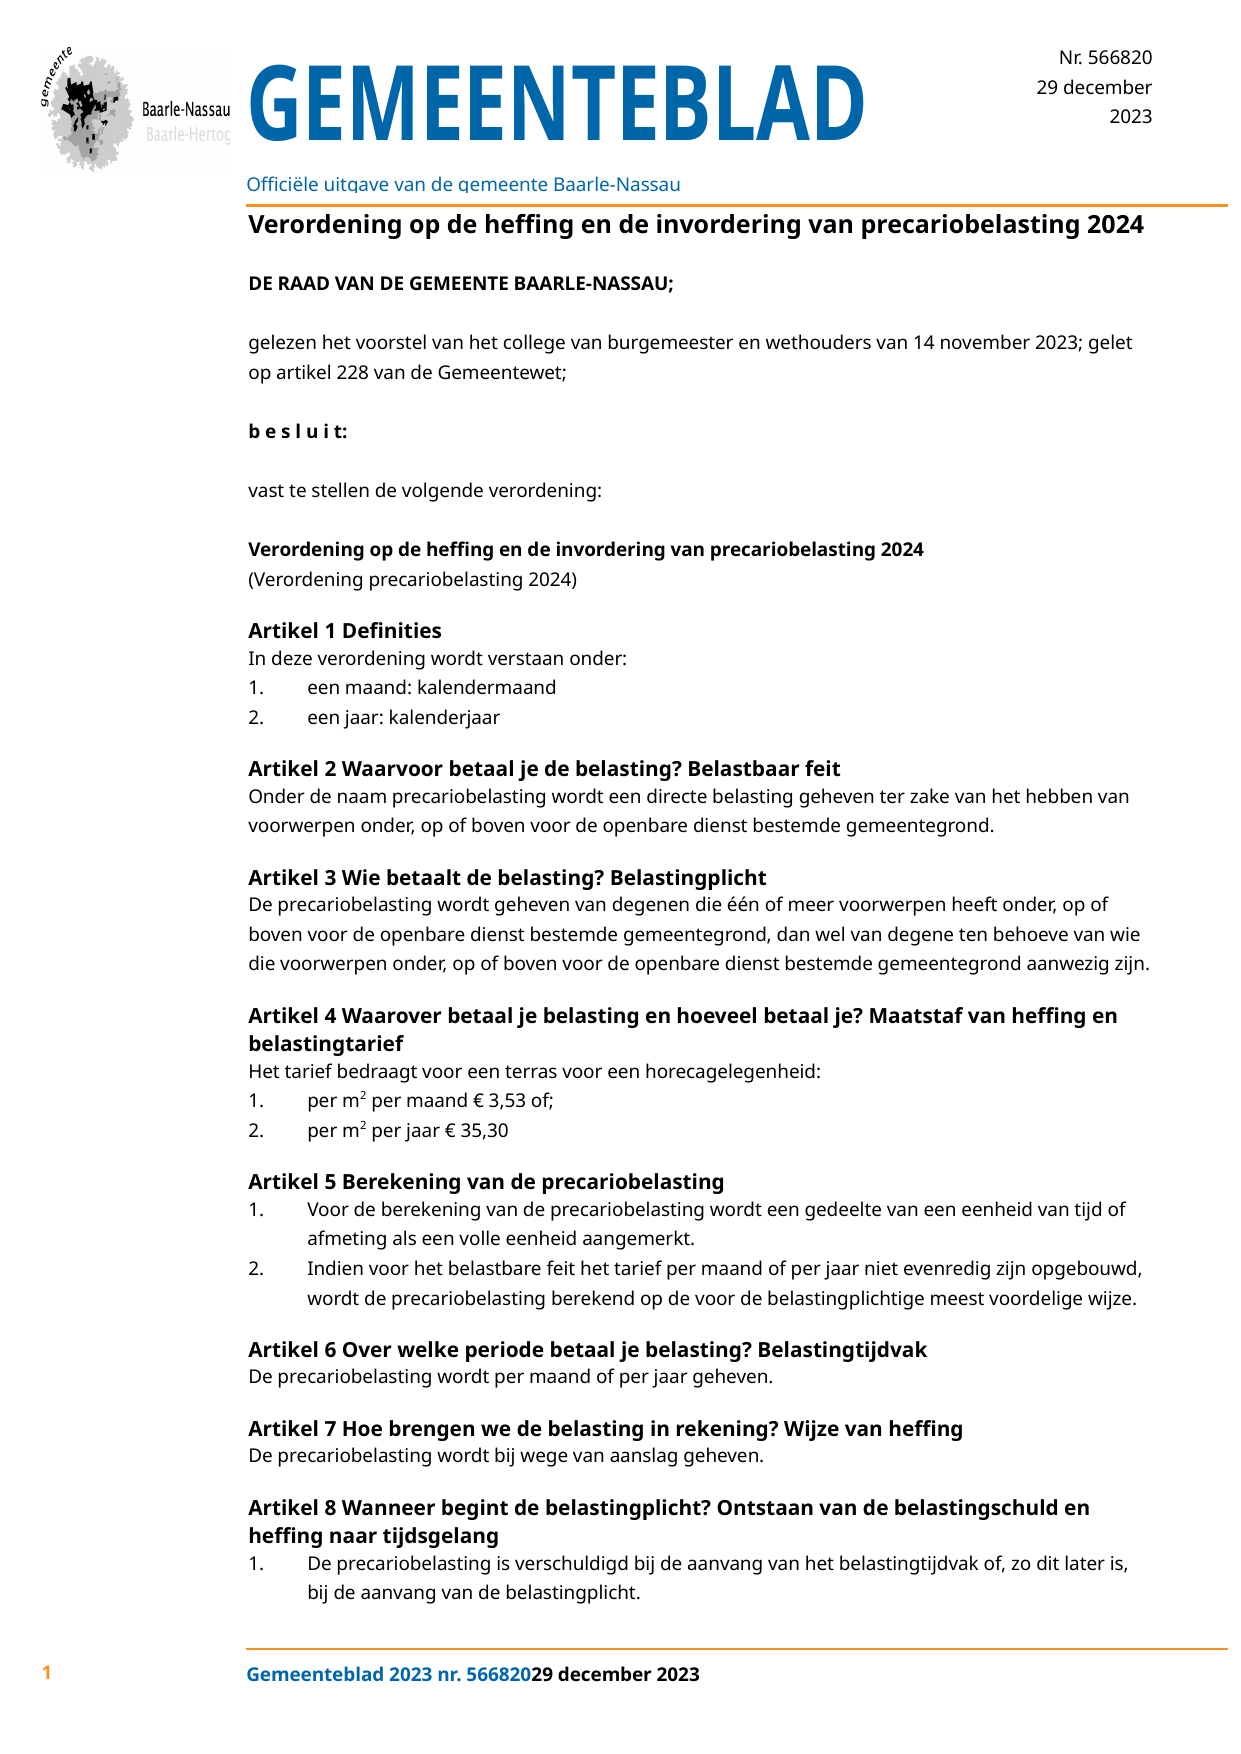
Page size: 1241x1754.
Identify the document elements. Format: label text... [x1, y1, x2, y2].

text Artikel 3 Wie betaalt de belasting? Belastingplicht [248, 863, 1152, 891]
list een maand: kalendermaand [248, 674, 1152, 700]
text De precariobelasting wordt geheven van degenen die één of meer voorwerpen heeft onder, op of boven voor de openbare dienst bestemde gemeentegrond, dan wel van degene ten behoeve van wie die voorwerpen onder, op of boven voor de openbare dienst bestemde gemeentegrond aanwezig zijn. [248, 891, 1152, 976]
list Voor de berekening van de precariobelasting wordt een gedeelte van een eenheid van tijd of afmeting als een volle eenheid aangemerkt. [248, 1196, 1152, 1251]
picture [41, 47, 231, 172]
text Artikel 4 Waarover betaal je belasting en hoeveel betaal je? Maatstaf van heffing en belastingtarief [248, 1001, 1152, 1058]
text gelezen het voorstel van het college van burgemeester en wethouders van 14 november 2023; gelet op artikel 228 van de Gemeentewet; [248, 329, 1152, 385]
list een jaar: kalenderjaar [248, 704, 1152, 730]
list Indien voor het belastbare feit het tarief per maand of per jaar niet evenredig zijn opgebouwd, wordt de precariobelasting berekend op de voor de belastingplichtige meest voordelige wijze. [248, 1255, 1152, 1310]
text Artikel 7 Hoe brengen we de belasting in rekening? Wijze van heffing [248, 1414, 1152, 1442]
text Verordening op de heffing en de invordering van precariobelasting 2024 [248, 207, 1152, 241]
text Artikel 2 Waarvoor betaal je de belasting? Belastbaar feit [248, 754, 1152, 783]
text Artikel 5 Berekening van de precariobelasting [248, 1167, 1152, 1196]
text b e s l u i t: [248, 418, 1152, 444]
text Onder de naam precariobelasting wordt een directe belasting geheven ter zake van het hebben van voorwerpen onder, op of boven voor de openbare dienst bestemde gemeentegrond. [248, 783, 1152, 838]
list De precariobelasting is verschuldigd bij de aanvang van het belastingtijdvak of, zo dit later is, bij de aanvang van de belastingplicht. [248, 1550, 1152, 1605]
text De precariobelasting wordt per maand of per jaar geheven. [248, 1363, 1152, 1389]
list per m2 per jaar € 35,30 [248, 1117, 1152, 1143]
text Artikel 8 Wanneer begint de belastingplicht? Ontstaan van de belastingschuld en heffing naar tijdsgelang [248, 1493, 1152, 1550]
text Het tarief bedraagt voor een terras voor een horecagelegenheid: [248, 1058, 1152, 1084]
text De precariobelasting wordt bij wege van aanslag geheven. [248, 1442, 1152, 1468]
text DE RAAD VAN DE GEMEENTE BAARLE-NASSAU; [248, 270, 1152, 296]
text vast te stellen de volgende verordening: [248, 477, 1152, 503]
list per m2 per maand € 3,53 of; [248, 1087, 1152, 1113]
text Artikel 1 Definities [248, 617, 1152, 645]
text Artikel 6 Over welke periode betaal je belasting? Belastingtijdvak [248, 1335, 1152, 1363]
text Verordening op de heffing en de invordering van precariobelasting 2024 [248, 537, 1152, 562]
text In deze verordening wordt verstaan onder: [248, 645, 1152, 671]
text (Verordening precariobelasting 2024) [248, 566, 1152, 592]
